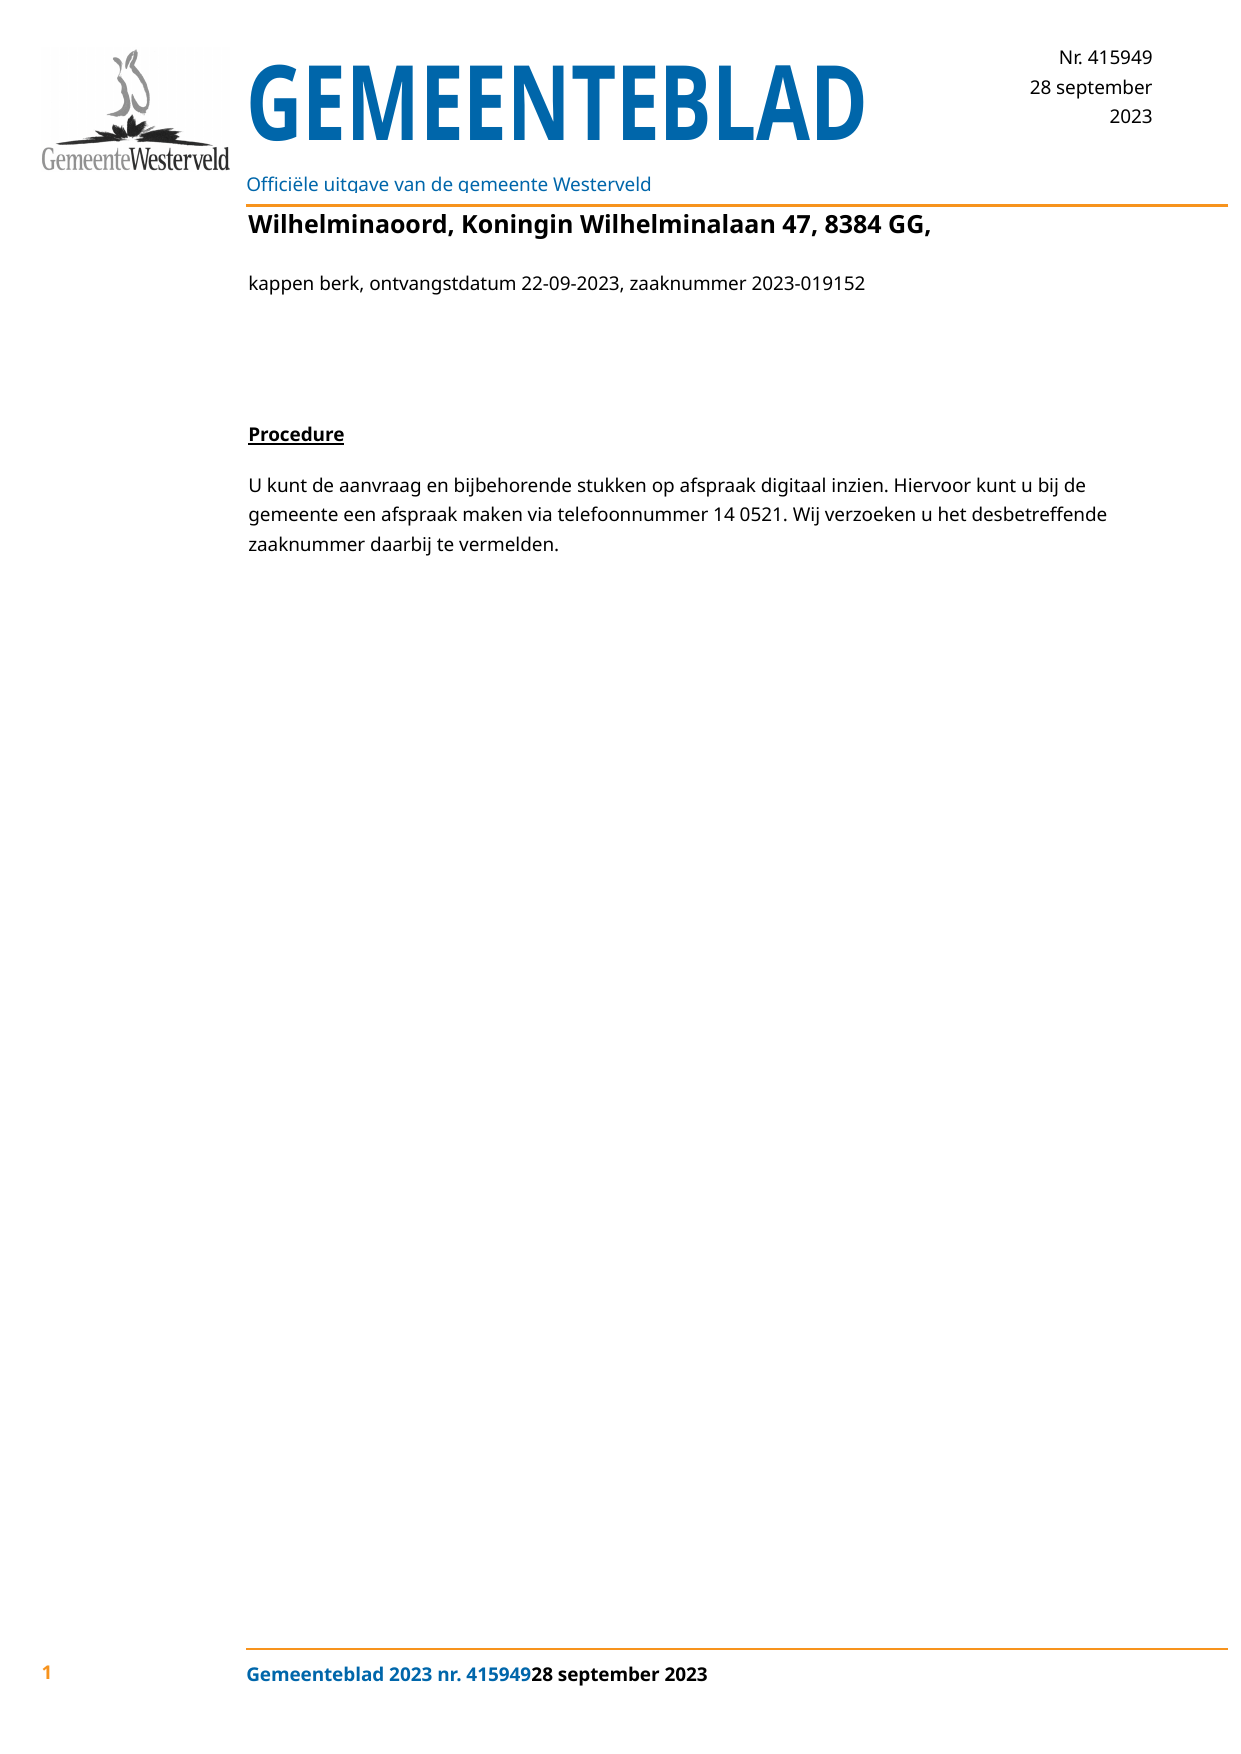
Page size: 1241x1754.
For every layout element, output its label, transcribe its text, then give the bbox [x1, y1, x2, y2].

text kappen berk, ontvangstdatum 22-09-2023, zaaknummer 2023-019152 [248, 270, 1152, 296]
picture [41, 47, 231, 172]
text U kunt de aanvraag en bijbehorende stukken op afspraak digitaal inzien. Hiervoor kunt u bij de gemeente een afspraak maken via telefoonnummer 14 0521. Wij verzoeken u het desbetreffende zaaknummer daarbij te vermelden. [248, 472, 1152, 557]
text Wilhelminaoord, Koningin Wilhelminalaan 47, 8384 GG, [248, 207, 1152, 241]
text Procedure [248, 422, 1152, 447]
